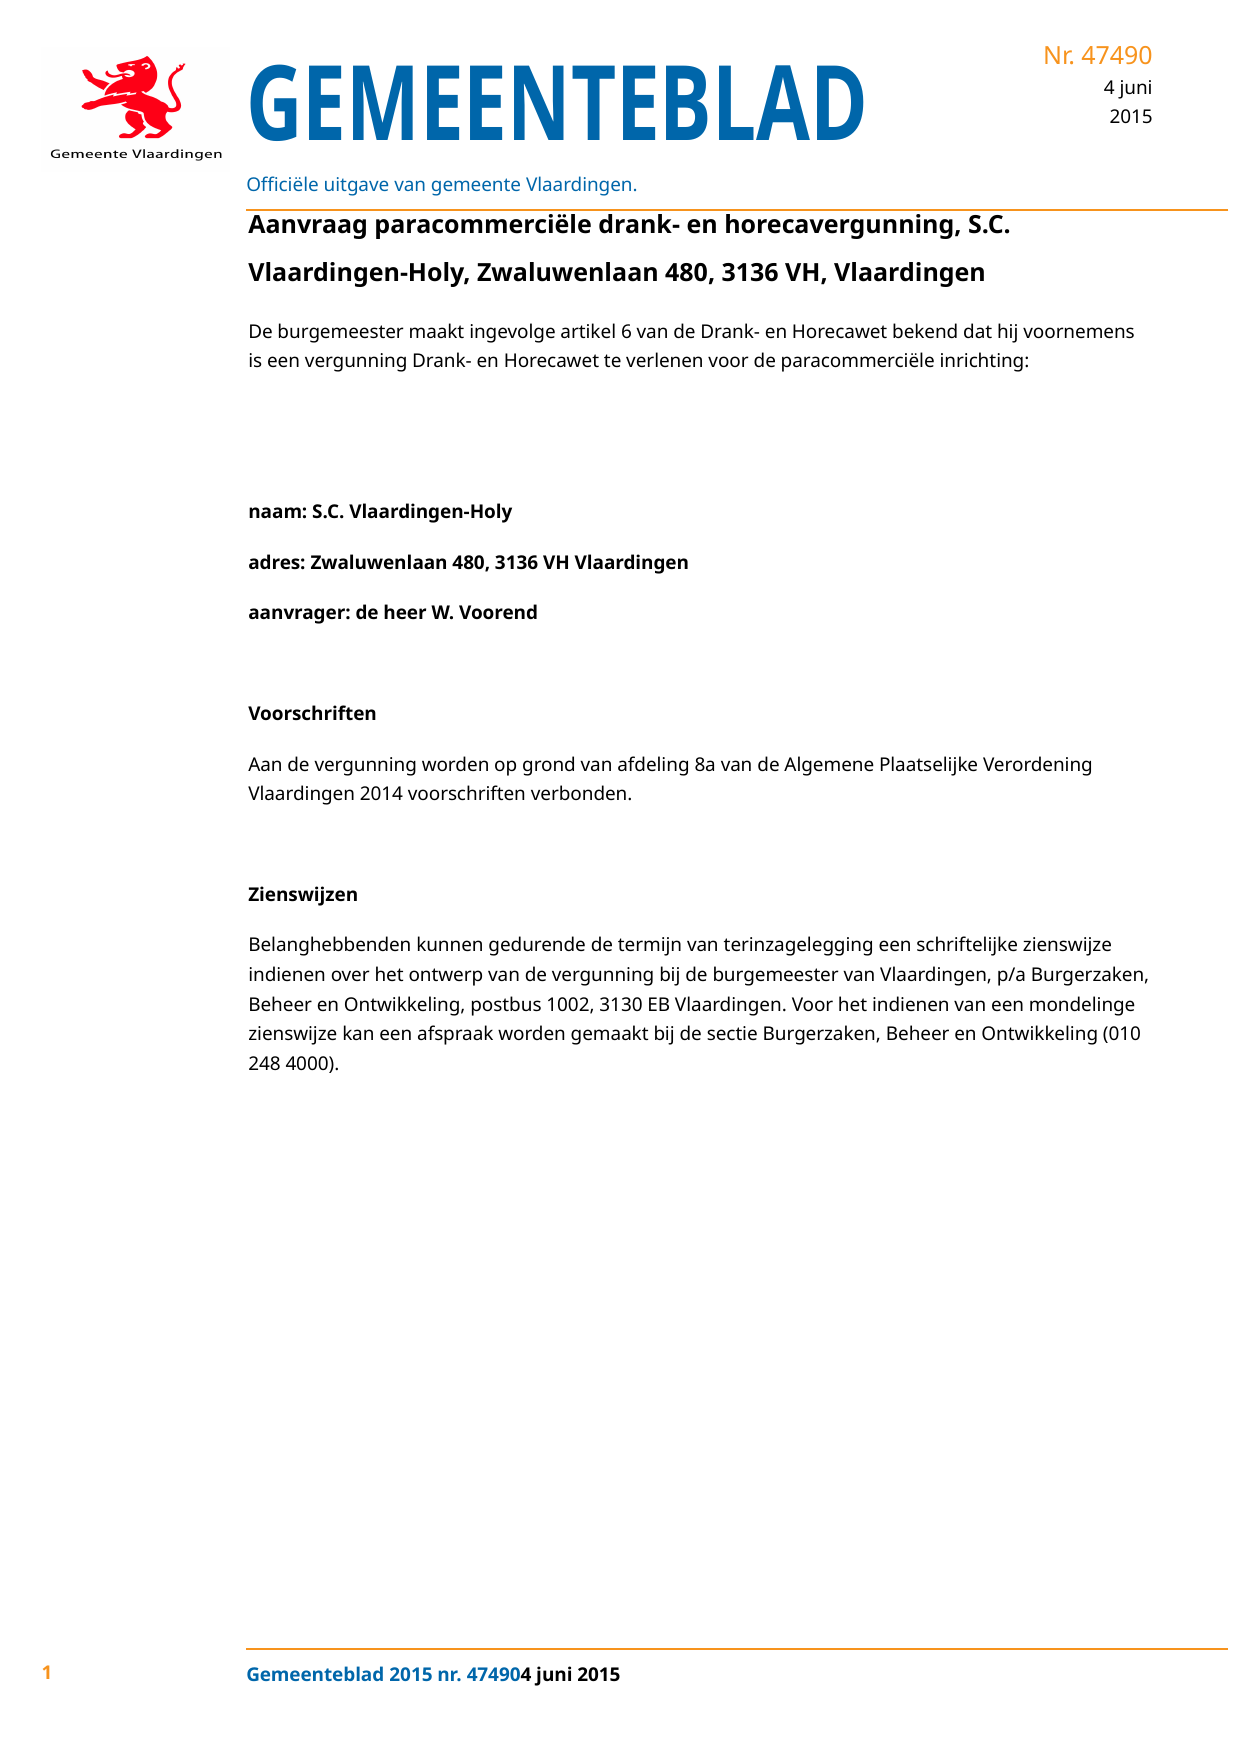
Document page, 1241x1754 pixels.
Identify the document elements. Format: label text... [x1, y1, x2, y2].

text adres: Zwaluwenlaan 480, 3136 VH Vlaardingen [248, 549, 1152, 575]
text Belanghebbenden kunnen gedurende de termijn van terinzagelegging een schriftelijke zienswijze indienen over het ontwerp van de vergunning bij de burgemeester van Vlaardingen, p/a Burgerzaken, Beheer en Ontwikkeling, postbus 1002, 3130 EB Vlaardingen. Voor het indienen van een mondelinge zienswijze kan een afspraak worden gemaakt bij de sectie Burgerzaken, Beheer en Ontwikkeling (010 248 4000). [248, 932, 1152, 1076]
text Aanvraag paracommerciële drank- en horecavergunning, S.C. Vlaardingen-Holy, Zwaluwenlaan 480, 3136 VH, Vlaardingen [248, 211, 1152, 288]
text De burgemeester maakt ingevolge artikel 6 van de Drank- en Horecawet bekend dat hij voornemens is een vergunning Drank- en Horecawet te verlenen voor de paracommerciële inrichting: [248, 318, 1152, 373]
text aanvrager: de heer W. Voorend [248, 599, 1152, 625]
text Voorschriften [248, 700, 1152, 726]
text Aan de vergunning worden op grond van afdeling 8a van de Algemene Plaatselijke Verordening Vlaardingen 2014 voorschriften verbonden. [248, 751, 1152, 806]
text naam: S.C. Vlaardingen-Holy [248, 499, 1152, 524]
picture [41, 47, 231, 172]
text Zienswijzen [248, 881, 1152, 907]
